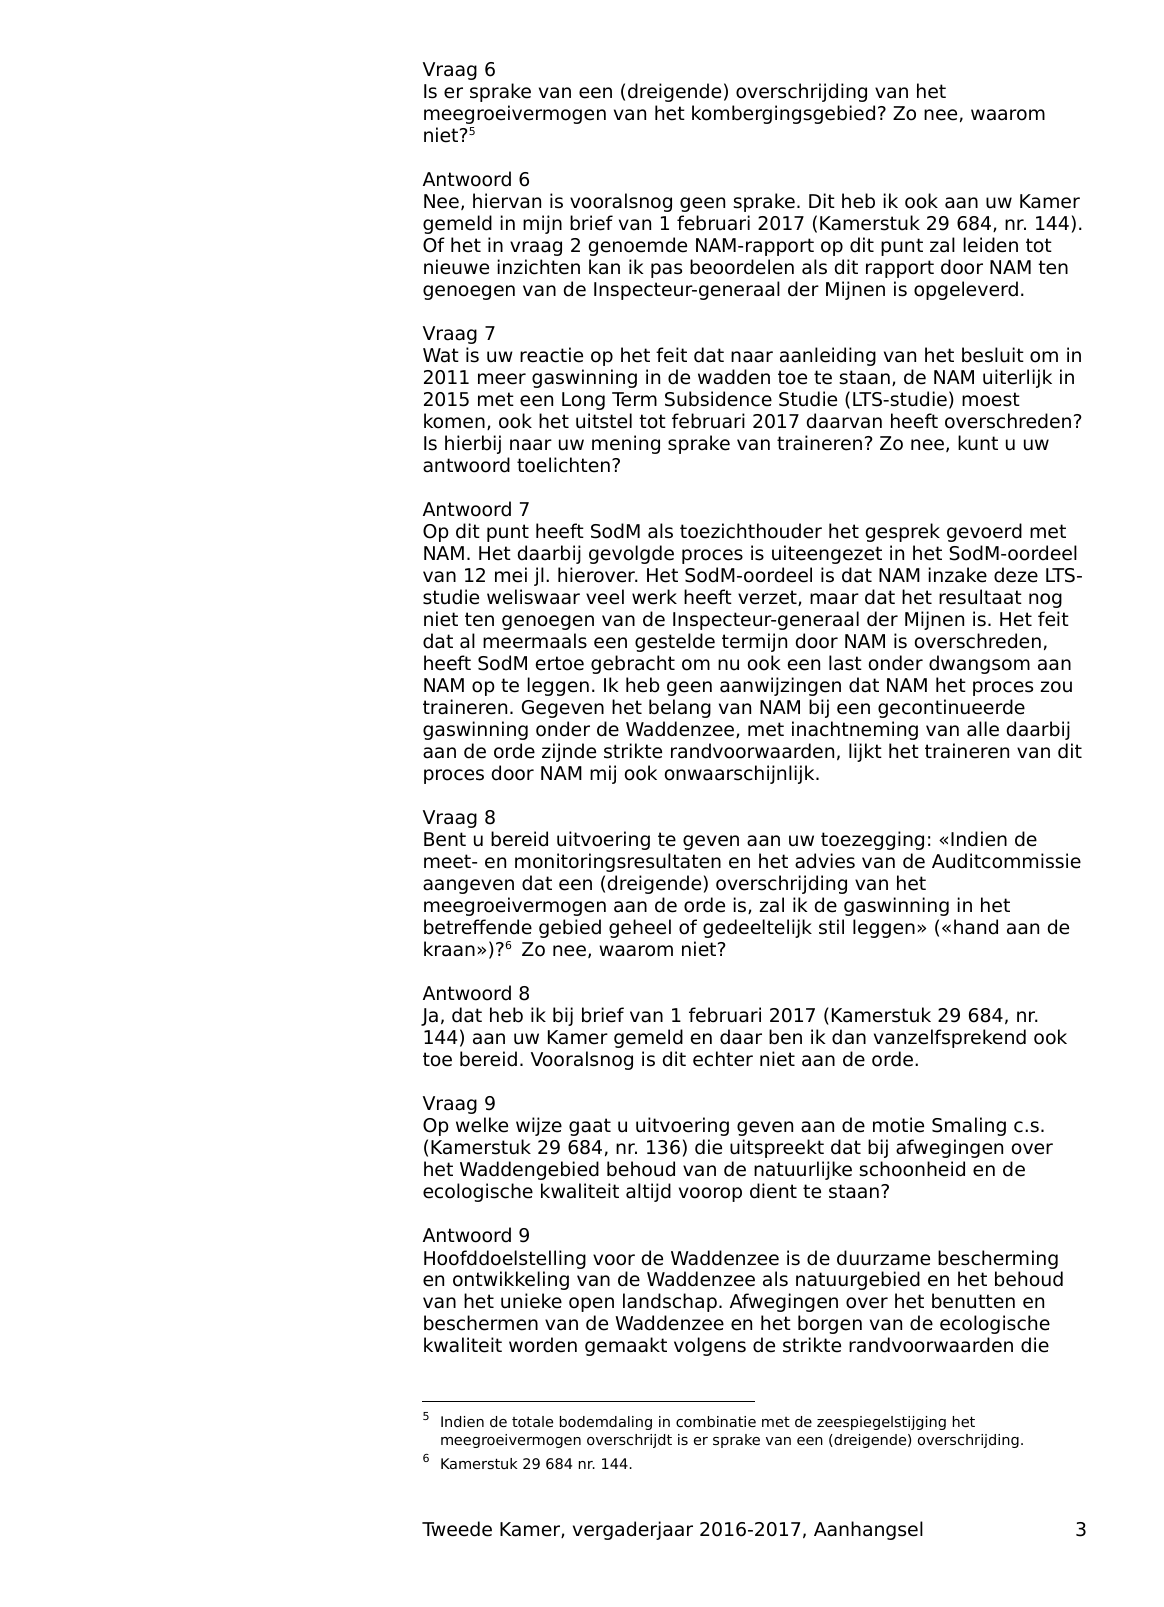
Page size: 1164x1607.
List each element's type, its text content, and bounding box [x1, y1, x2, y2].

text Vraag 9 [422, 1093, 1087, 1115]
text Vraag 6 [422, 59, 1087, 81]
text Op dit punt heeft SodM als toezichthouder het gesprek gevoerd met NAM. Het daarbij gevolgde proces is uiteengezet in het SodM-oordeel van 12 mei jl. hierover. Het SodM-oordeel is dat NAM inzake deze LTS-studie weliswaar veel werk heeft verzet, maar dat het resultaat nog niet ten genoegen van de Inspecteur-generaal der Mijnen is. Het feit dat al meermaals een gestelde termijn door NAM is overschreden, heeft SodM ertoe gebracht om nu ook een last onder dwangsom aan NAM op te leggen. Ik heb geen aanwijzingen dat NAM het proces zou traineren. Gegeven het belang van NAM bij een gecontinueerde gaswinning onder de Waddenzee, met inachtneming van alle daarbij aan de orde zijnde strikte randvoorwaarden, lijkt het traineren van dit proces door NAM mij ook onwaarschijnlijk. [422, 521, 1087, 785]
text Ja, dat heb ik bij brief van 1 februari 2017 (Kamerstuk 29 684, nr. 144) aan uw Kamer gemeld en daar ben ik dan vanzelfsprekend ook toe bereid. Vooralsnog is dit echter niet aan de orde. [422, 1005, 1087, 1071]
text Antwoord 7 [422, 499, 1087, 521]
text Hoofddoelstelling voor de Waddenzee is de duurzame bescherming en ontwikkeling van de Waddenzee als natuurgebied en het behoud van het unieke open landschap. Afwegingen over het benutten en beschermen van de Waddenzee en het borgen van de ecologische kwaliteit worden gemaakt volgens de strikte randvoorwaarden die [422, 1247, 1087, 1357]
text Vraag 8 [422, 807, 1087, 829]
text Kamerstuk 29 684 nr. 144. [422, 1452, 1087, 1474]
text Bent u bereid uitvoering te geven aan uw toezegging: «Indien de meet- en monitoringsresultaten en het advies van de Auditcommissie aangeven dat een (dreigende) overschrijding van het meegroeivermogen aan de orde is, zal ik de gaswinning in het betreffende gebied geheel of gedeeltelijk stil leggen» («hand aan de kraan»)? Zo nee, waarom niet? [422, 829, 1087, 961]
text Antwoord 9 [422, 1225, 1087, 1247]
text Of het in vraag 2 genoemde NAM-rapport op dit punt zal leiden tot nieuwe inzichten kan ik pas beoordelen als dit rapport door NAM ten genoegen van de Inspecteur-generaal der Mijnen is opgeleverd. [422, 235, 1087, 301]
text Antwoord 6 [422, 169, 1087, 191]
text Antwoord 8 [422, 983, 1087, 1005]
text Indien de totale bodemdaling in combinatie met de zeespiegelstijging het meegroeivermogen overschrijdt is er sprake van een (dreigende) overschrijding. [422, 1410, 1087, 1449]
text Vraag 7 [422, 323, 1087, 345]
text Op welke wijze gaat u uitvoering geven aan de motie Smaling c.s. (Kamerstuk 29 684, nr. 136) die uitspreekt dat bij afwegingen over het Waddengebied behoud van de natuurlijke schoonheid en de ecologische kwaliteit altijd voorop dient te staan? [422, 1115, 1087, 1203]
text Is er sprake van een (dreigende) overschrijding van het meegroeivermogen van het kombergingsgebied? Zo nee, waarom niet? [422, 81, 1087, 147]
text Nee, hiervan is vooralsnog geen sprake. Dit heb ik ook aan uw Kamer gemeld in mijn brief van 1 februari 2017 (Kamerstuk 29 684, nr. 144). [422, 191, 1087, 235]
text Wat is uw reactie op het feit dat naar aanleiding van het besluit om in 2011 meer gaswinning in de wadden toe te staan, de NAM uiterlijk in 2015 met een Long Term Subsidence Studie (LTS-studie) moest komen, ook het uitstel tot februari 2017 daarvan heeft overschreden? Is hierbij naar uw mening sprake van traineren? Zo nee, kunt u uw antwoord toelichten? [422, 345, 1087, 477]
